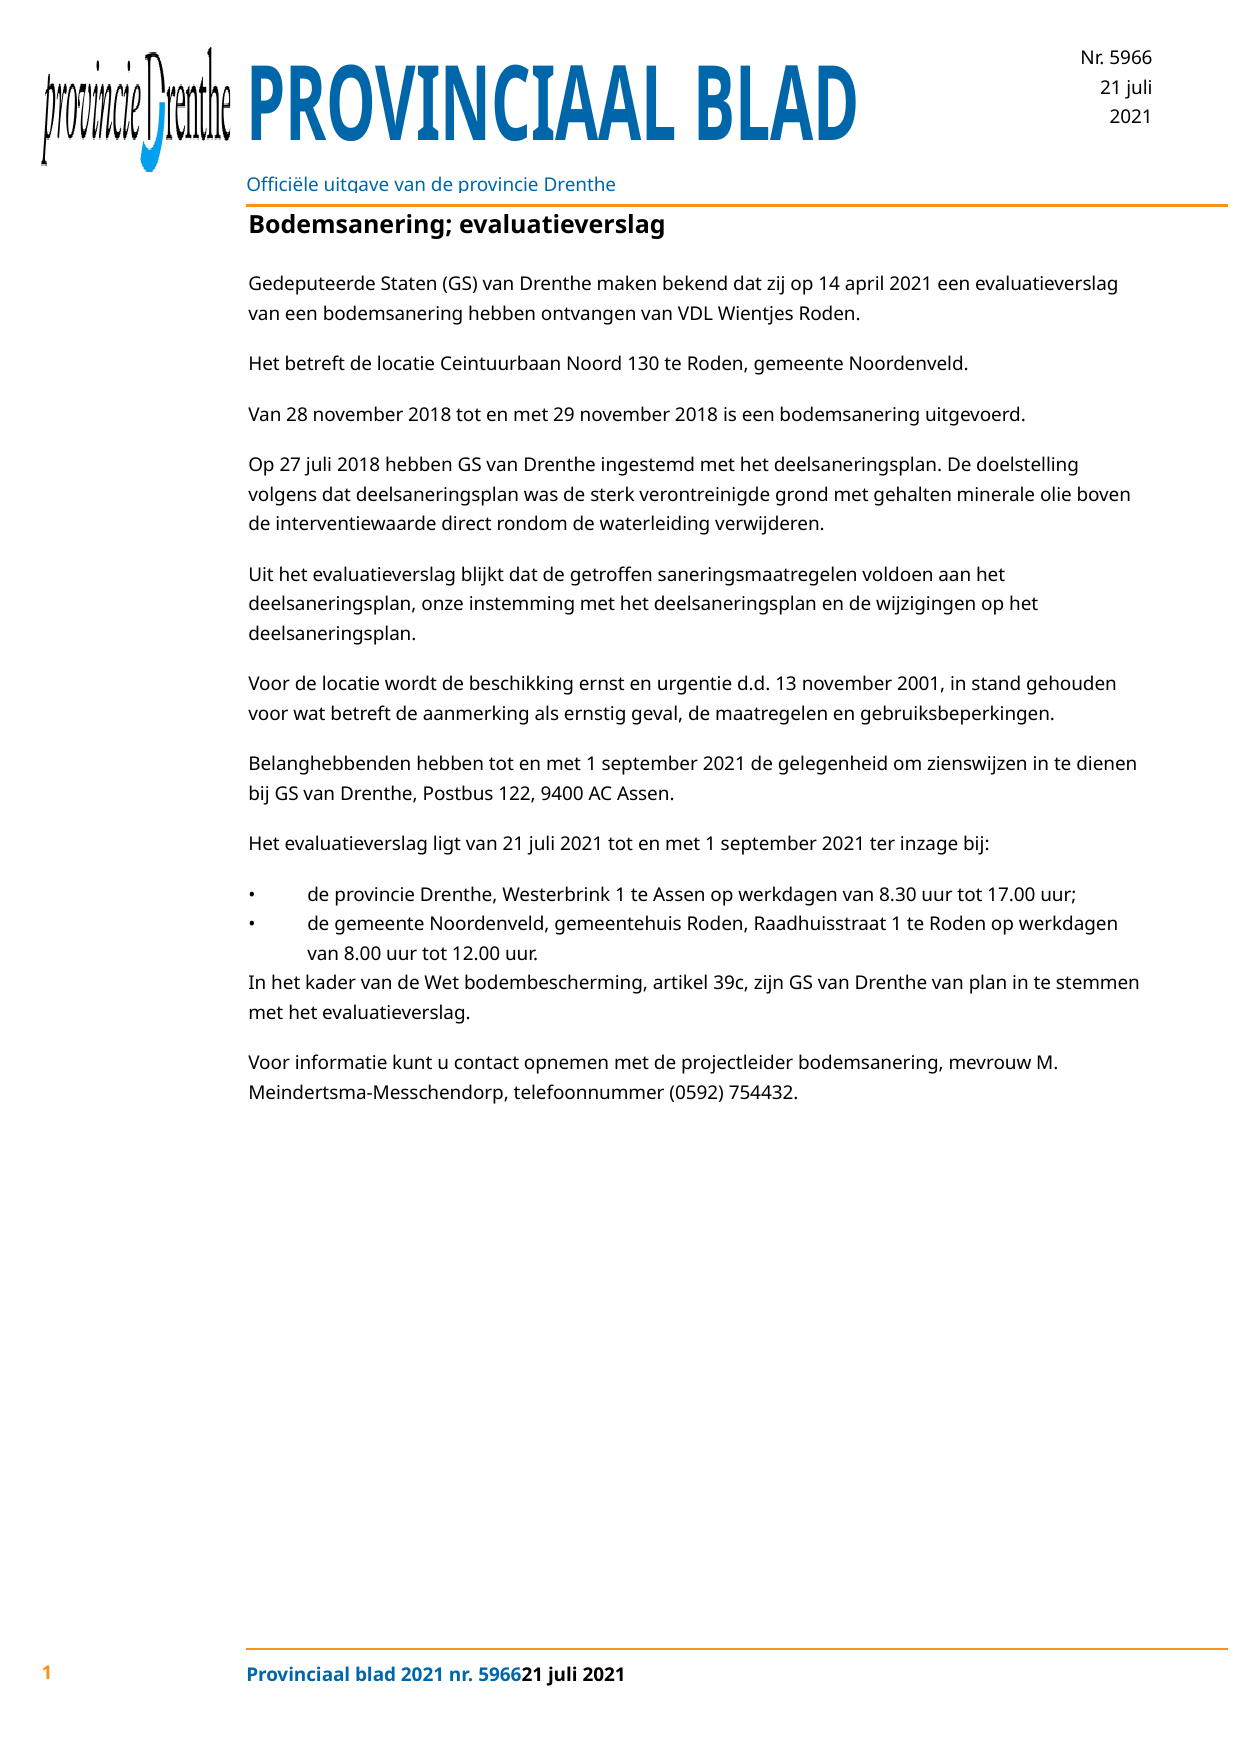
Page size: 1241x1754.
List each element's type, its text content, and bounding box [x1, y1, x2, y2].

text Voor de locatie wordt de beschikking ernst en urgentie d.d. 13 november 2001, in stand gehouden voor wat betreft de aanmerking als ernstig geval, de maatregelen en gebruiksbeperkingen. [248, 670, 1152, 726]
text Het betreft de locatie Ceintuurbaan Noord 130 te Roden, gemeente Noordenveld. [248, 350, 1152, 376]
text Uit het evaluatieverslag blijkt dat de getroffen saneringsmaatregelen voldoen aan het deelsaneringsplan, onze instemming met het deelsaneringsplan en de wijzigingen op het deelsaneringsplan. [248, 561, 1152, 646]
text Gedeputeerde Staten (GS) van Drenthe maken bekend dat zij op 14 april 2021 een evaluatieverslag van een bodemsanering hebben ontvangen van VDL Wientjes Roden. [248, 270, 1152, 326]
text Het evaluatieverslag ligt van 21 juli 2021 tot en met 1 september 2021 ter inzage bij: [248, 830, 1152, 856]
text In het kader van de Wet bodembescherming, artikel 39c, zijn GS van Drenthe van plan in te stemmen met het evaluatieverslag. [248, 969, 1152, 1025]
list de gemeente Noordenveld, gemeentehuis Roden, Raadhuisstraat 1 te Roden op werkdagen van 8.00 uur tot 12.00 uur. [248, 910, 1152, 966]
text Bodemsanering; evaluatieverslag [248, 207, 1152, 241]
text Op 27 juli 2018 hebben GS van Drenthe ingestemd met het deelsaneringsplan. De doelstelling volgens dat deelsaneringsplan was de sterk verontreinigde grond met gehalten minerale olie boven de interventiewaarde direct rondom de waterleiding verwijderen. [248, 451, 1152, 536]
list de provincie Drenthe, Westerbrink 1 te Assen op werkdagen van 8.30 uur tot 17.00 uur; [248, 881, 1152, 906]
text Belanghebbenden hebben tot en met 1 september 2021 de gelegenheid om zienswijzen in te dienen bij GS van Drenthe, Postbus 122, 9400 AC Assen. [248, 750, 1152, 806]
text Van 28 november 2018 tot en met 29 november 2018 is een bodemsanering uitgevoerd. [248, 401, 1152, 426]
picture [41, 47, 231, 172]
text Voor informatie kunt u contact opnemen met de projectleider bodemsanering, mevrouw M. Meindertsma-Messchendorp, telefoonnummer (0592) 754432. [248, 1049, 1152, 1105]
